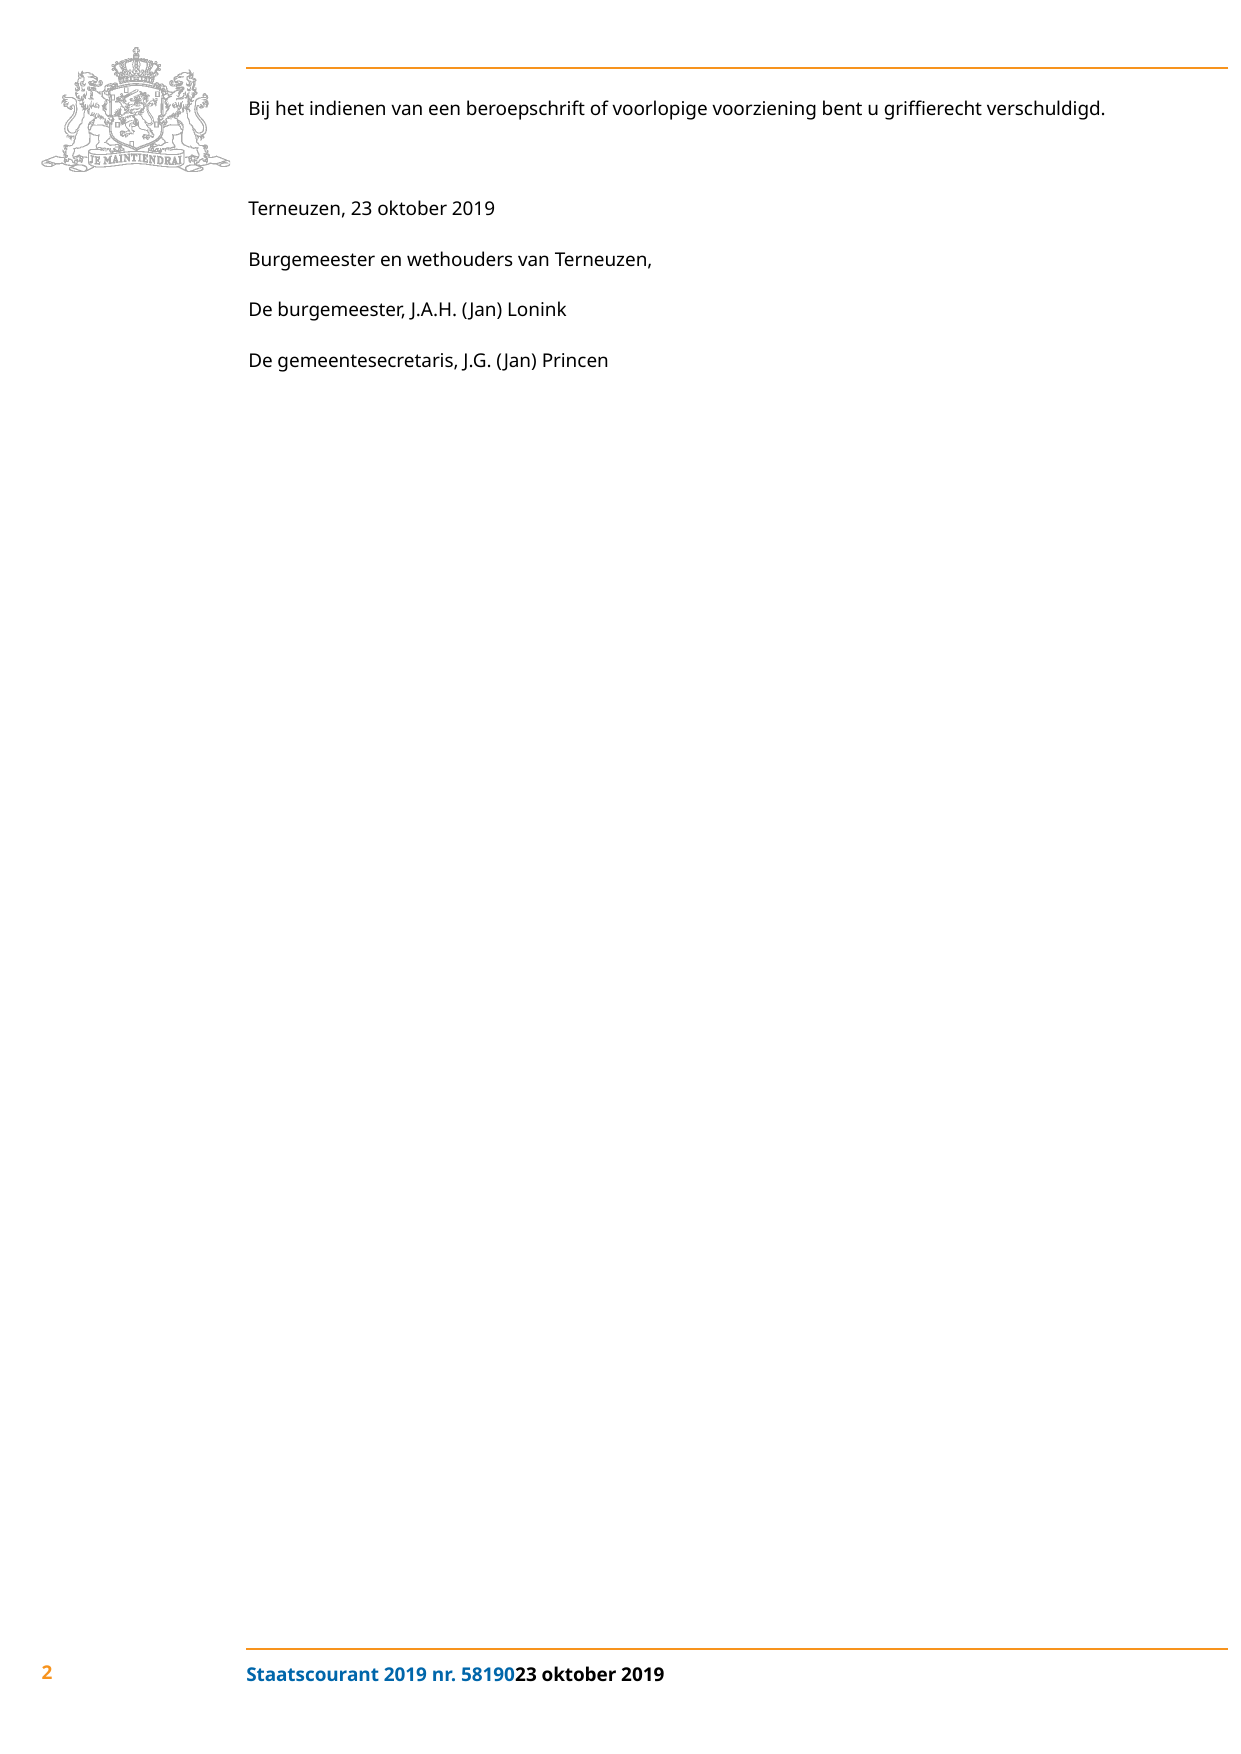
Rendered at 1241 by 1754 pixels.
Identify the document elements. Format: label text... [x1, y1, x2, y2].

text Bij het indienen van een beroepschrift of voorlopige voorziening bent u griffierecht verschuldigd. [248, 95, 1152, 121]
text De burgemeester, J.A.H. (Jan) Lonink [248, 296, 1152, 322]
picture [41, 47, 231, 172]
text Terneuzen, 23 oktober 2019 [248, 196, 1152, 221]
text Burgemeester en wethouders van Terneuzen, [248, 246, 1152, 272]
text De gemeentesecretaris, J.G. (Jan) Princen [248, 347, 1152, 373]
